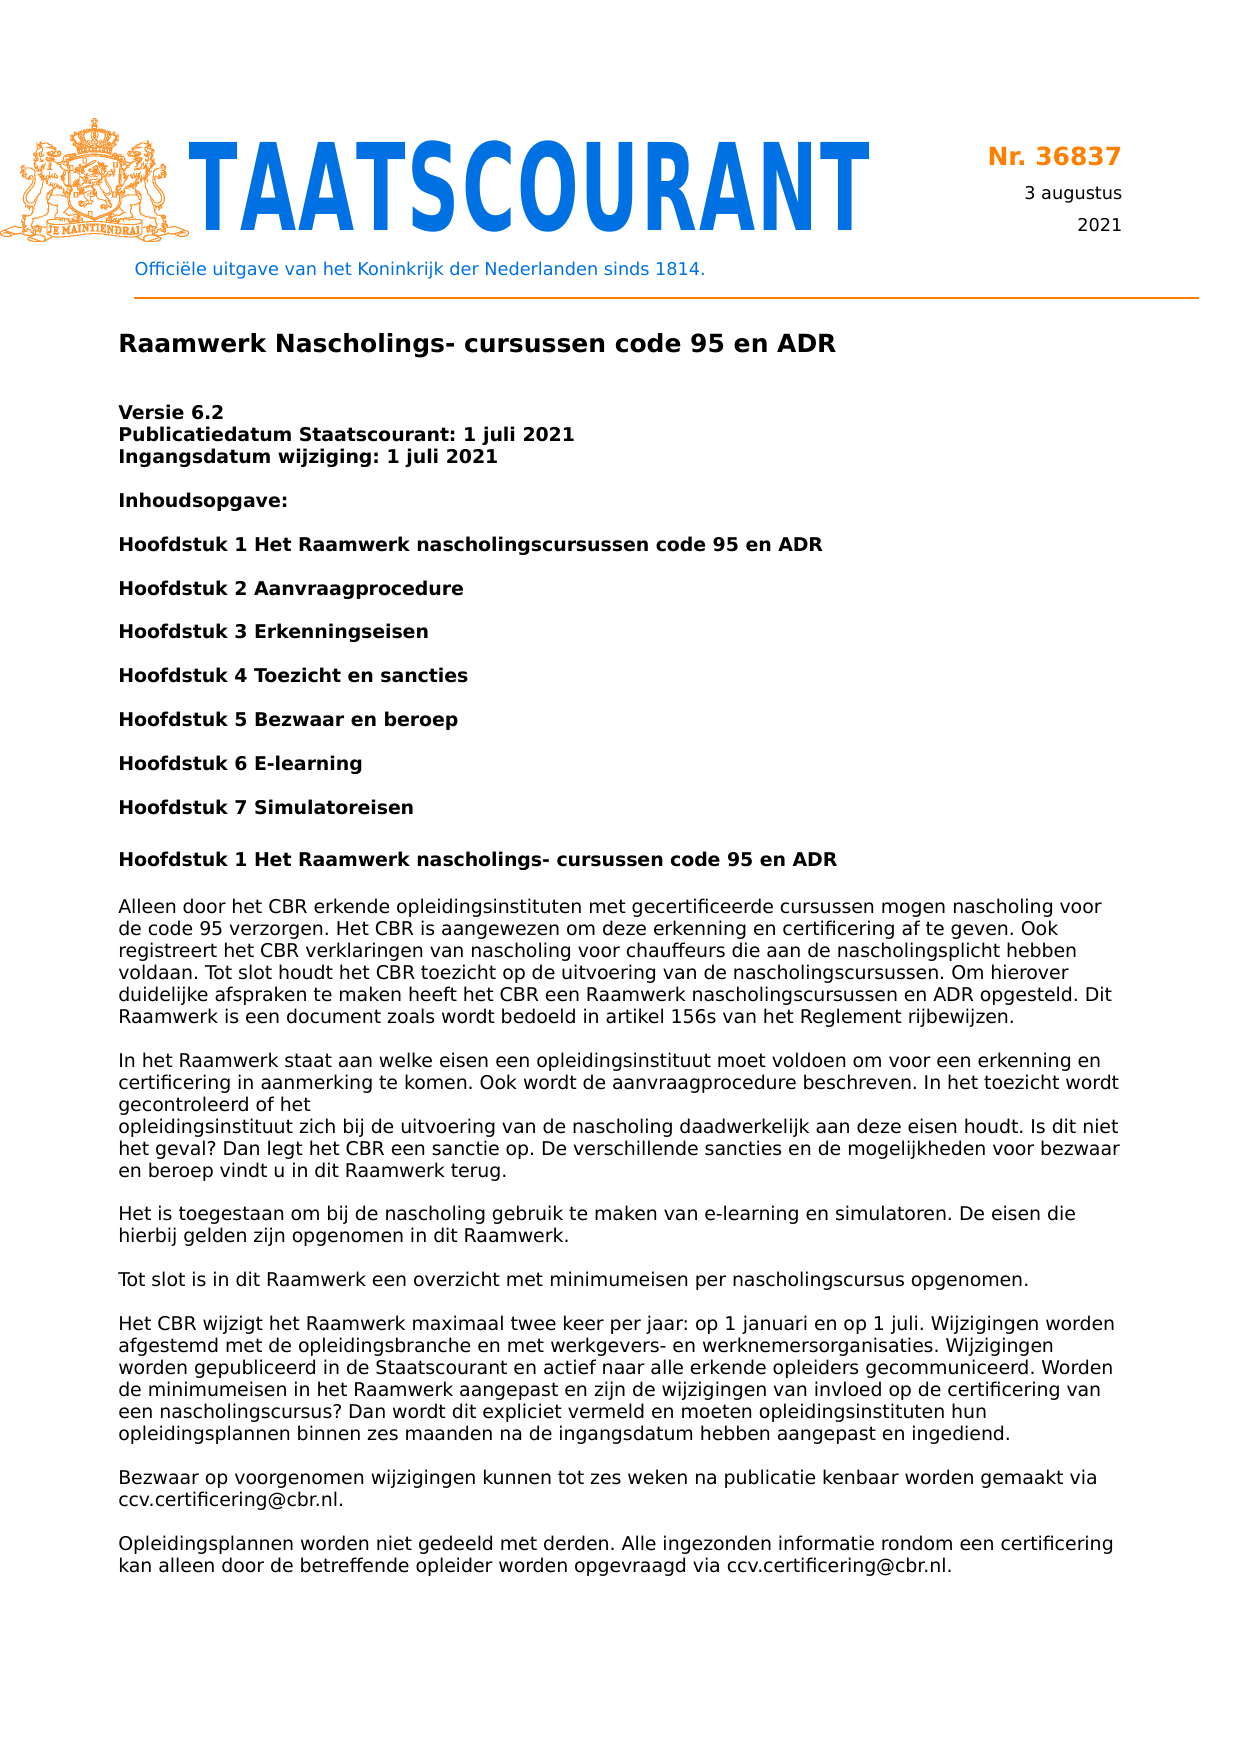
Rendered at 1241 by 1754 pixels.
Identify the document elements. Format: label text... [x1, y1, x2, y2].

text Inhoudsopgave: [118, 490, 1122, 512]
text Het is toegestaan om bij de nascholing gebruik te maken van e-learning en simulatoren. De eisen die hierbij gelden zijn opgenomen in dit Raamwerk. [118, 1203, 1122, 1247]
text Alleen door het CBR erkende opleidingsinstituten met gecertificeerde cursussen mogen nascholing voor de code 95 verzorgen. Het CBR is aangewezen om deze erkenning en certificering af te geven. Ook registreert het CBR verklaringen van nascholing voor chauffeurs die aan de nascholingsplicht hebben voldaan. Tot slot houdt het CBR toezicht op de uitvoering van de nascholingscursussen. Om hierover duidelijke afspraken te maken heeft het CBR een Raamwerk nascholingscursussen en ADR opgesteld. Dit Raamwerk is een document zoals wordt bedoeld in artikel 156s van het Reglement rijbewijzen. [118, 896, 1122, 1028]
text Hoofdstuk 2 Aanvraagprocedure [118, 578, 1122, 599]
text Hoofdstuk 4 Toezicht en sancties [118, 665, 1122, 687]
subtitle Hoofdstuk 1 Het Raamwerk nascholings- cursussen code 95 en ADR [118, 849, 1122, 871]
text opleidingsinstituut zich bij de uitvoering van de nascholing daadwerkelijk aan deze eisen houdt. Is dit niet het geval? Dan legt het CBR een sanctie op. De verschillende sancties en de mogelijkheden voor bezwaar en beroep vindt u in dit Raamwerk terug. [118, 1116, 1122, 1181]
picture [0, 118, 189, 242]
text Hoofdstuk 6 E-learning [118, 753, 1122, 775]
text Het CBR wijzigt het Raamwerk maximaal twee keer per jaar: op 1 januari en op 1 juli. Wijzigingen worden afgestemd met de opleidingsbranche en met werkgevers- en werknemersorganisaties. Wijzigingen worden gepubliceerd in de Staatscourant en actief naar alle erkende opleiders gecommuniceerd. Worden de minimumeisen in het Raamwerk aangepast en zijn de wijzigingen van invloed op de certificering van een nascholingscursus? Dan wordt dit expliciet vermeld en moeten opleidingsinstituten hun opleidingsplannen binnen zes maanden na de ingangsdatum hebben aangepast en ingediend. [118, 1313, 1122, 1445]
table_header [0, 242, 134, 297]
table_cell 2021 [939, 209, 1199, 259]
text Versie 6.2 [118, 402, 1122, 424]
table_cell Officiële uitgave van het Koninkrijk der Nederlanden sinds 1814. [134, 259, 1199, 297]
text Hoofdstuk 5 Bezwaar en beroep [118, 709, 1122, 731]
table_header STAATSCOURANT [134, 118, 939, 259]
text Ingangsdatum wijziging: 1 juli 2021 [118, 446, 1122, 468]
text Hoofdstuk 7 Simulatoreisen [118, 797, 1122, 819]
text Publicatiedatum Staatscourant: 1 juli 2021 [118, 424, 1122, 446]
table_header Nr. 36837 [939, 118, 1199, 177]
subtitle Raamwerk Nascholings- cursussen code 95 en ADR [118, 329, 1122, 358]
text In het Raamwerk staat aan welke eisen een opleidingsinstituut moet voldoen om voor een erkenning en certificering in aanmerking te komen. Ook wordt de aanvraagprocedure beschreven. In het toezicht wordt gecontroleerd of het [118, 1049, 1122, 1116]
text Bezwaar op voorgenomen wijzigingen kunnen tot zes weken na publicatie kenbaar worden gemaakt via ccv.certificering@cbr.nl. [118, 1467, 1122, 1511]
table_cell 3 augustus [939, 177, 1199, 209]
text Tot slot is in dit Raamwerk een overzicht met minimumeisen per nascholingscursus opgenomen. [118, 1269, 1122, 1291]
text Opleidingsplannen worden niet gedeeld met derden. Alle ingezonden informatie rondom een certificering kan alleen door de betreffende opleider worden opgevraagd via ccv.certificering@cbr.nl. [118, 1533, 1122, 1577]
text Hoofdstuk 3 Erkenningseisen [118, 621, 1122, 643]
text Hoofdstuk 1 Het Raamwerk nascholingscursussen code 95 en ADR [118, 534, 1122, 556]
